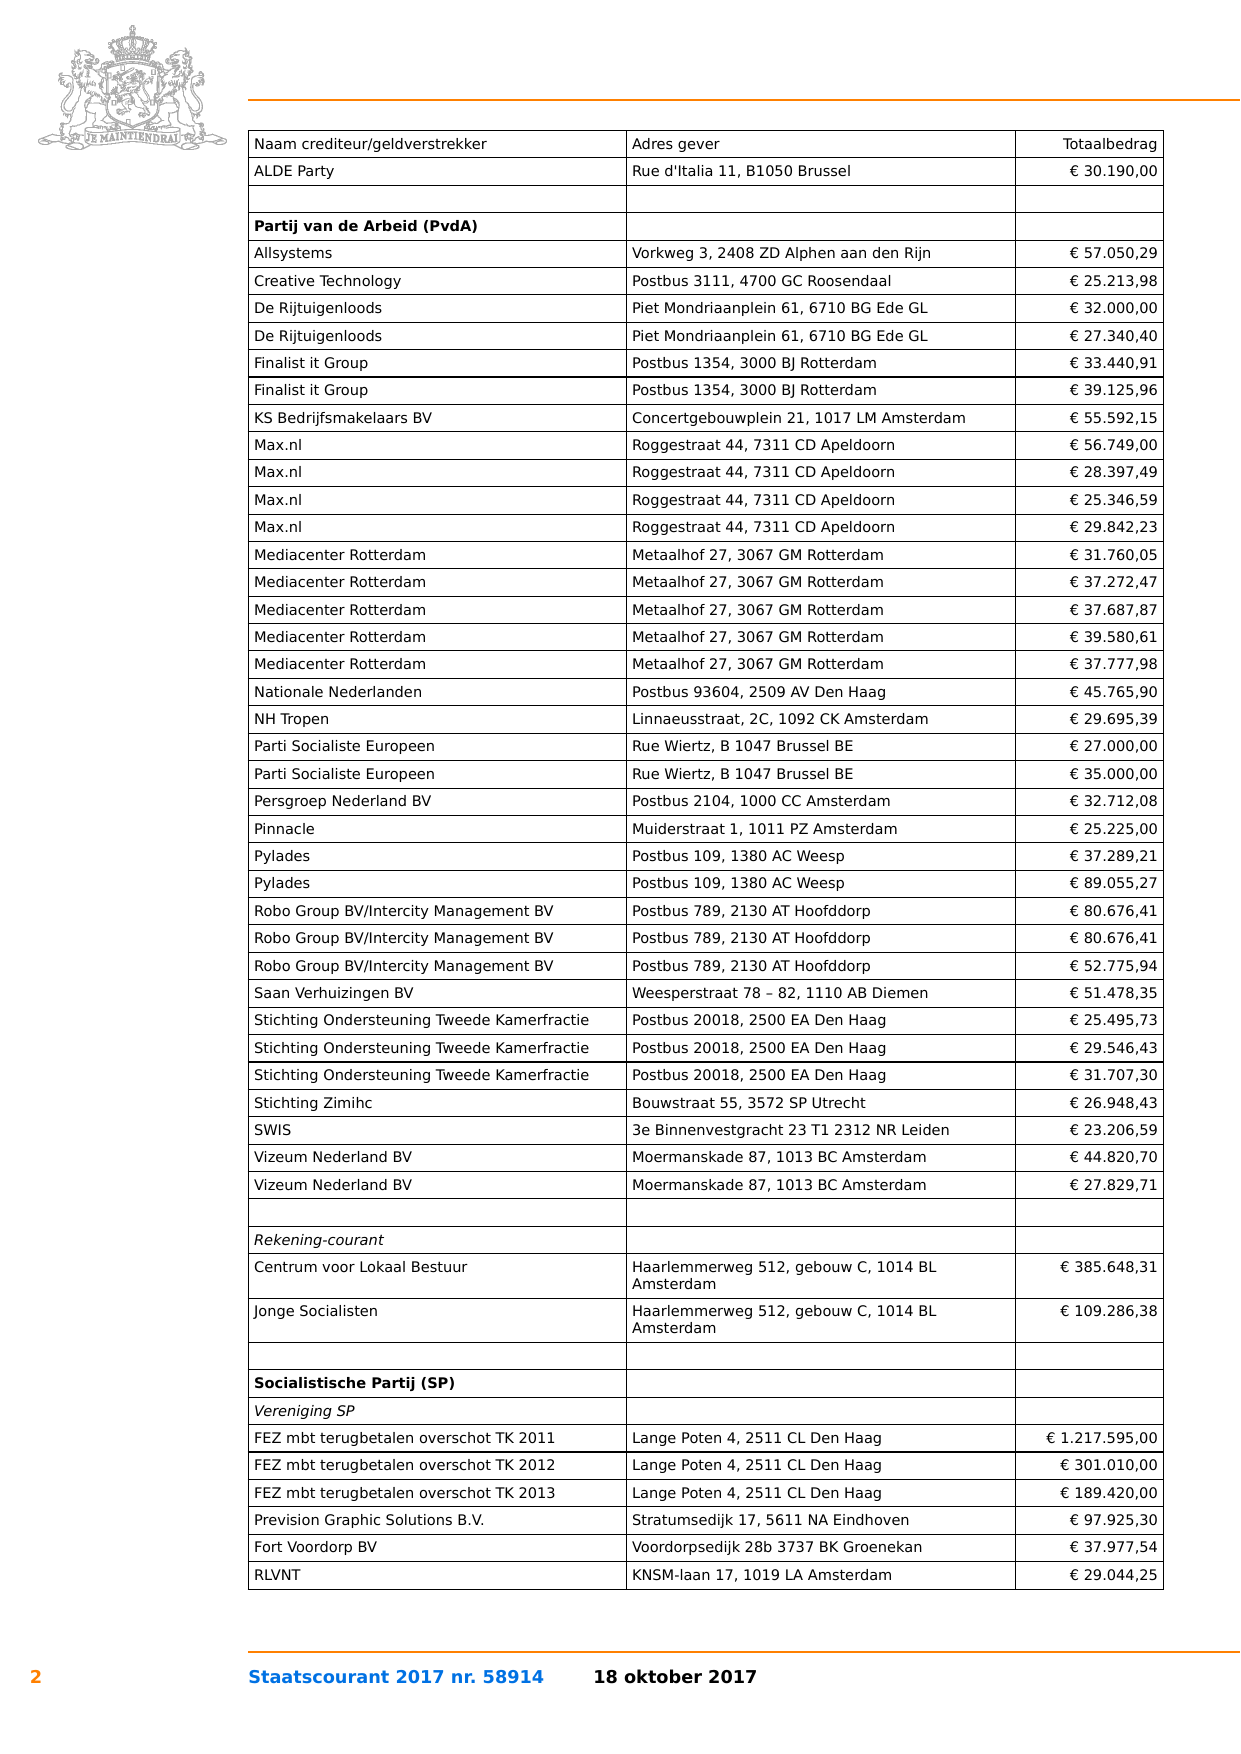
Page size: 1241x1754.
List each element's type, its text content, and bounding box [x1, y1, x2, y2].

table_cell Finalist it Group [249, 350, 626, 376]
table_cell Nationale Nederlanden [249, 679, 626, 705]
table_cell € 37.687,87 [1016, 597, 1163, 623]
table_cell Muiderstraat 1, 1011 PZ Amsterdam [627, 816, 1015, 842]
table_cell Linnaeusstraat, 2C, 1092 CK Amsterdam [627, 706, 1015, 733]
table_cell Max.nl [249, 432, 626, 459]
table_cell € 25.225,00 [1016, 816, 1163, 842]
table_cell € 89.055,27 [1016, 871, 1163, 897]
table_cell € 56.749,00 [1016, 432, 1163, 459]
table_cell Postbus 93604, 2509 AV Den Haag [627, 679, 1015, 705]
table_cell € 44.820,70 [1016, 1145, 1163, 1171]
table_cell Postbus 1354, 3000 BJ Rotterdam [627, 350, 1015, 376]
table_cell Metaalhof 27, 3067 GM Rotterdam [627, 624, 1015, 650]
table_cell Postbus 3111, 4700 GC Roosendaal [627, 268, 1015, 294]
picture [38, 25, 227, 150]
table_cell Rue Wiertz, B 1047 Brussel BE [627, 734, 1015, 760]
table_cell € 35.000,00 [1016, 761, 1163, 787]
table_cell Roggestraat 44, 7311 CD Apeldoorn [627, 487, 1015, 513]
table_cell Allsystems [249, 241, 626, 267]
table_cell [1016, 1370, 1163, 1397]
table_cell Vorkweg 3, 2408 ZD Alphen aan den Rijn [627, 241, 1015, 267]
table_cell 3e Binnenvestgracht 23 T1 2312 NR Leiden [627, 1117, 1015, 1143]
table_cell Rekening-courant [249, 1227, 626, 1253]
table_cell [249, 1343, 626, 1369]
table_cell [249, 1199, 626, 1226]
table_cell € 30.190,00 [1016, 158, 1163, 185]
table_cell Metaalhof 27, 3067 GM Rotterdam [627, 597, 1015, 623]
table_cell € 1.217.595,00 [1016, 1425, 1163, 1451]
table_cell Postbus 20018, 2500 EA Den Haag [627, 1063, 1015, 1089]
table_cell Pylades [249, 843, 626, 869]
table_cell [249, 186, 626, 212]
table_header Adres gever [627, 131, 1015, 157]
table_cell Persgroep Nederland BV [249, 789, 626, 815]
table_cell SWIS [249, 1117, 626, 1143]
table_cell Vizeum Nederland BV [249, 1172, 626, 1198]
table_cell € 28.397,49 [1016, 460, 1163, 486]
table_cell Roggestraat 44, 7311 CD Apeldoorn [627, 460, 1015, 486]
table_cell € 29.695,39 [1016, 706, 1163, 733]
table_cell Pinnacle [249, 816, 626, 842]
table_cell Robo Group BV/Intercity Management BV [249, 898, 626, 924]
table_cell [627, 213, 1015, 239]
table_cell Centrum voor Lokaal Bestuur [249, 1254, 626, 1297]
table_cell € 29.044,25 [1016, 1562, 1163, 1588]
table_header Naam crediteur/geldverstrekker [249, 131, 626, 157]
table_cell Moermanskade 87, 1013 BC Amsterdam [627, 1145, 1015, 1171]
table_cell Mediacenter Rotterdam [249, 651, 626, 678]
table_cell € 31.707,30 [1016, 1063, 1163, 1089]
table_cell De Rijtuigenloods [249, 295, 626, 322]
table_cell Haarlemmerweg 512, gebouw C, 1014 BL Amsterdam [627, 1254, 1015, 1297]
table_cell [1016, 213, 1163, 239]
table_cell € 32.000,00 [1016, 295, 1163, 322]
table_cell [627, 1398, 1015, 1424]
table_cell € 39.125,96 [1016, 378, 1163, 404]
table_cell € 39.580,61 [1016, 624, 1163, 650]
table_cell Postbus 2104, 1000 CC Amsterdam [627, 789, 1015, 815]
table_cell Bouwstraat 55, 3572 SP Utrecht [627, 1090, 1015, 1116]
table_cell KS Bedrijfsmakelaars BV [249, 405, 626, 431]
table_cell [627, 1199, 1015, 1226]
table_cell € 189.420,00 [1016, 1480, 1163, 1506]
table_cell Partij van de Arbeid (PvdA) [249, 213, 626, 239]
table_cell NH Tropen [249, 706, 626, 733]
table_cell € 27.829,71 [1016, 1172, 1163, 1198]
table_cell Lange Poten 4, 2511 CL Den Haag [627, 1453, 1015, 1479]
table_cell Max.nl [249, 460, 626, 486]
table_cell [1016, 1343, 1163, 1369]
table_cell Vereniging SP [249, 1398, 626, 1424]
table_cell Postbus 789, 2130 AT Hoofddorp [627, 898, 1015, 924]
table_cell € 37.272,47 [1016, 569, 1163, 596]
table_cell Metaalhof 27, 3067 GM Rotterdam [627, 569, 1015, 596]
table_cell [627, 1370, 1015, 1397]
table_cell Lange Poten 4, 2511 CL Den Haag [627, 1480, 1015, 1506]
table_cell € 27.340,40 [1016, 323, 1163, 349]
table_cell Piet Mondriaanplein 61, 6710 BG Ede GL [627, 323, 1015, 349]
table_cell Stichting Ondersteuning Tweede Kamerfractie [249, 1035, 626, 1061]
table_cell Parti Socialiste Europeen [249, 761, 626, 787]
table_cell € 25.495,73 [1016, 1008, 1163, 1034]
table_cell [627, 186, 1015, 212]
table_cell Saan Verhuizingen BV [249, 980, 626, 1007]
table_cell Vizeum Nederland BV [249, 1145, 626, 1171]
table_cell Mediacenter Rotterdam [249, 569, 626, 596]
table_cell Mediacenter Rotterdam [249, 624, 626, 650]
table_cell Weesperstraat 78 – 82, 1110 AB Diemen [627, 980, 1015, 1007]
table_cell € 109.286,38 [1016, 1299, 1163, 1342]
table_cell De Rijtuigenloods [249, 323, 626, 349]
table_cell € 23.206,59 [1016, 1117, 1163, 1143]
table_cell € 29.546,43 [1016, 1035, 1163, 1061]
table_cell Stichting Ondersteuning Tweede Kamerfractie [249, 1063, 626, 1089]
table_cell KNSM-laan 17, 1019 LA Amsterdam [627, 1562, 1015, 1588]
table_cell € 385.648,31 [1016, 1254, 1163, 1297]
table_cell € 80.676,41 [1016, 898, 1163, 924]
table_cell Robo Group BV/Intercity Management BV [249, 925, 626, 952]
table_cell € 26.948,43 [1016, 1090, 1163, 1116]
table_cell € 32.712,08 [1016, 789, 1163, 815]
table_cell Roggestraat 44, 7311 CD Apeldoorn [627, 432, 1015, 459]
table_cell € 57.050,29 [1016, 241, 1163, 267]
table_cell € 51.478,35 [1016, 980, 1163, 1007]
table_cell Postbus 20018, 2500 EA Den Haag [627, 1035, 1015, 1061]
table_cell € 97.925,30 [1016, 1507, 1163, 1534]
table_cell € 37.777,98 [1016, 651, 1163, 678]
table_cell Stratumsedijk 17, 5611 NA Eindhoven [627, 1507, 1015, 1534]
table_cell FEZ mbt terugbetalen overschot TK 2012 [249, 1453, 626, 1479]
table_cell Fort Voordorp BV [249, 1535, 626, 1561]
table_cell Finalist it Group [249, 378, 626, 404]
table_cell Robo Group BV/Intercity Management BV [249, 953, 626, 979]
table_cell [627, 1343, 1015, 1369]
table_cell [627, 1227, 1015, 1253]
table_cell Max.nl [249, 515, 626, 541]
table_cell Metaalhof 27, 3067 GM Rotterdam [627, 651, 1015, 678]
table_cell € 25.213,98 [1016, 268, 1163, 294]
table_cell Mediacenter Rotterdam [249, 597, 626, 623]
table_cell Postbus 1354, 3000 BJ Rotterdam [627, 378, 1015, 404]
table_cell Moermanskade 87, 1013 BC Amsterdam [627, 1172, 1015, 1198]
table_cell € 52.775,94 [1016, 953, 1163, 979]
table_cell Haarlemmerweg 512, gebouw C, 1014 BL Amsterdam [627, 1299, 1015, 1342]
table_cell Postbus 789, 2130 AT Hoofddorp [627, 925, 1015, 952]
table_cell € 31.760,05 [1016, 542, 1163, 568]
table_cell Mediacenter Rotterdam [249, 542, 626, 568]
table_cell ALDE Party [249, 158, 626, 185]
table_cell Postbus 109, 1380 AC Weesp [627, 843, 1015, 869]
table_cell Postbus 20018, 2500 EA Den Haag [627, 1008, 1015, 1034]
table_cell Roggestraat 44, 7311 CD Apeldoorn [627, 515, 1015, 541]
table_header Totaalbedrag [1016, 131, 1163, 157]
table_cell [1016, 1199, 1163, 1226]
table_cell Stichting Ondersteuning Tweede Kamerfractie [249, 1008, 626, 1034]
table_cell Piet Mondriaanplein 61, 6710 BG Ede GL [627, 295, 1015, 322]
table_cell Rue Wiertz, B 1047 Brussel BE [627, 761, 1015, 787]
table_cell Concertgebouwplein 21, 1017 LM Amsterdam [627, 405, 1015, 431]
table_cell € 27.000,00 [1016, 734, 1163, 760]
table_cell Lange Poten 4, 2511 CL Den Haag [627, 1425, 1015, 1451]
table_cell € 33.440,91 [1016, 350, 1163, 376]
table_cell Postbus 109, 1380 AC Weesp [627, 871, 1015, 897]
table_cell Rue d'Italia 11, B1050 Brussel [627, 158, 1015, 185]
table_cell Stichting Zimihc [249, 1090, 626, 1116]
table_cell Metaalhof 27, 3067 GM Rotterdam [627, 542, 1015, 568]
table_cell Prevision Graphic Solutions B.V. [249, 1507, 626, 1534]
table_cell Voordorpsedijk 28b 3737 BK Groenekan [627, 1535, 1015, 1561]
table_cell Pylades [249, 871, 626, 897]
table_cell [1016, 186, 1163, 212]
table_cell € 37.289,21 [1016, 843, 1163, 869]
table_cell Parti Socialiste Europeen [249, 734, 626, 760]
table_cell Postbus 789, 2130 AT Hoofddorp [627, 953, 1015, 979]
table_cell [1016, 1398, 1163, 1424]
table_cell € 55.592,15 [1016, 405, 1163, 431]
table_cell RLVNT [249, 1562, 626, 1588]
table_cell Max.nl [249, 487, 626, 513]
table_cell Jonge Socialisten [249, 1299, 626, 1342]
table_cell € 80.676,41 [1016, 925, 1163, 952]
table_cell Creative Technology [249, 268, 626, 294]
table_cell € 25.346,59 [1016, 487, 1163, 513]
table_cell € 37.977,54 [1016, 1535, 1163, 1561]
table_cell [1016, 1227, 1163, 1253]
table_cell € 301.010,00 [1016, 1453, 1163, 1479]
table_cell € 29.842,23 [1016, 515, 1163, 541]
table_cell Socialistische Partij (SP) [249, 1370, 626, 1397]
table_cell FEZ mbt terugbetalen overschot TK 2013 [249, 1480, 626, 1506]
table_cell € 45.765,90 [1016, 679, 1163, 705]
table_cell FEZ mbt terugbetalen overschot TK 2011 [249, 1425, 626, 1451]
